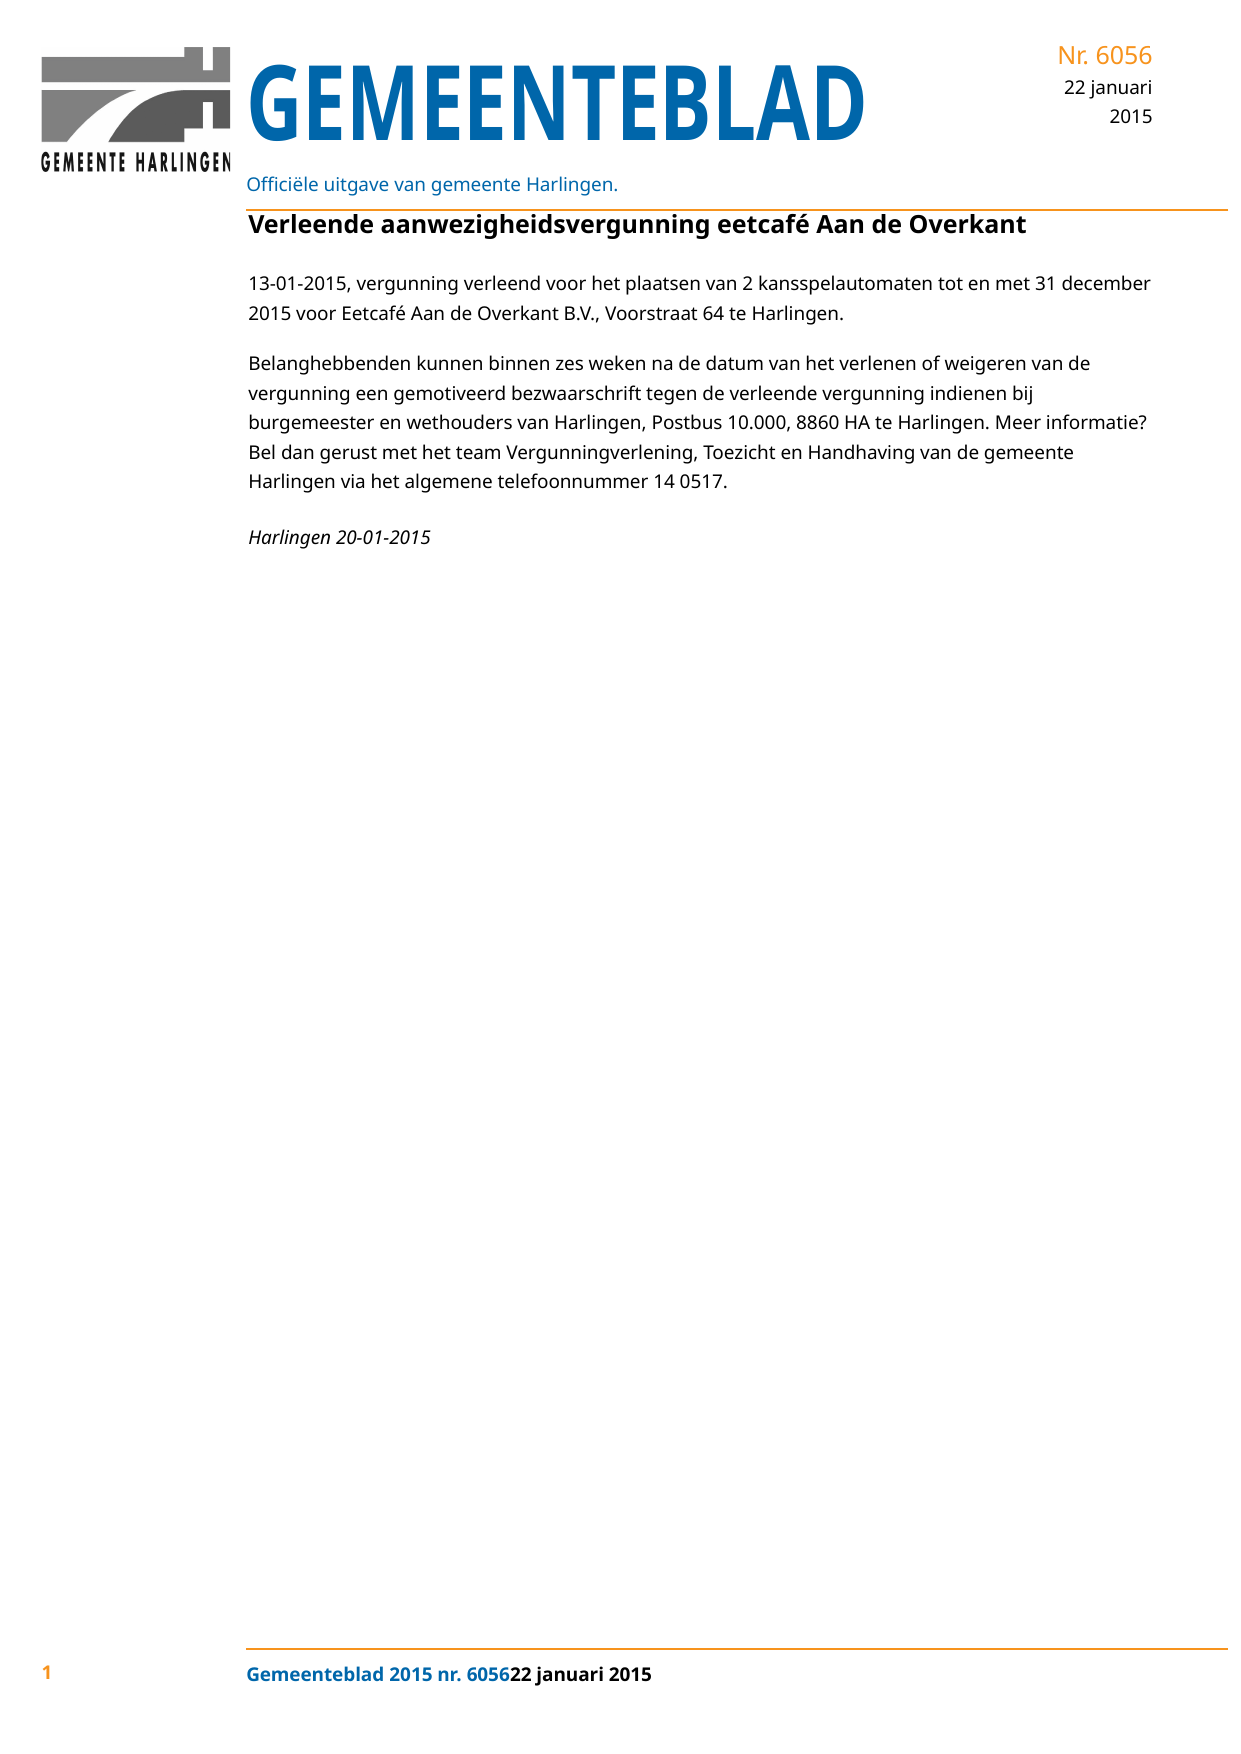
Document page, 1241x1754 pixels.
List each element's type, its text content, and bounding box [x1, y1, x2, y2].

text 13-01-2015, vergunning verleend voor het plaatsen van 2 kansspelautomaten tot en met 31 december 2015 voor Eetcafé Aan de Overkant B.V., Voorstraat 64 te Harlingen. [248, 270, 1152, 326]
text Belanghebbenden kunnen binnen zes weken na de datum van het verlenen of weigeren van de vergunning een gemotiveerd bezwaarschrift tegen de verleende vergunning indienen bij burgemeester en wethouders van Harlingen, Postbus 10.000, 8860 HA te Harlingen. Meer informatie? Bel dan gerust met het team Vergunningverlening, Toezicht en Handhaving van de gemeente Harlingen via het algemene telefoonnummer 14 0517. [248, 350, 1152, 494]
text Verleende aanwezigheidsvergunning eetcafé Aan de Overkant [248, 211, 1152, 241]
text Harlingen 20-01-2015 [248, 524, 1152, 550]
picture [41, 47, 231, 172]
